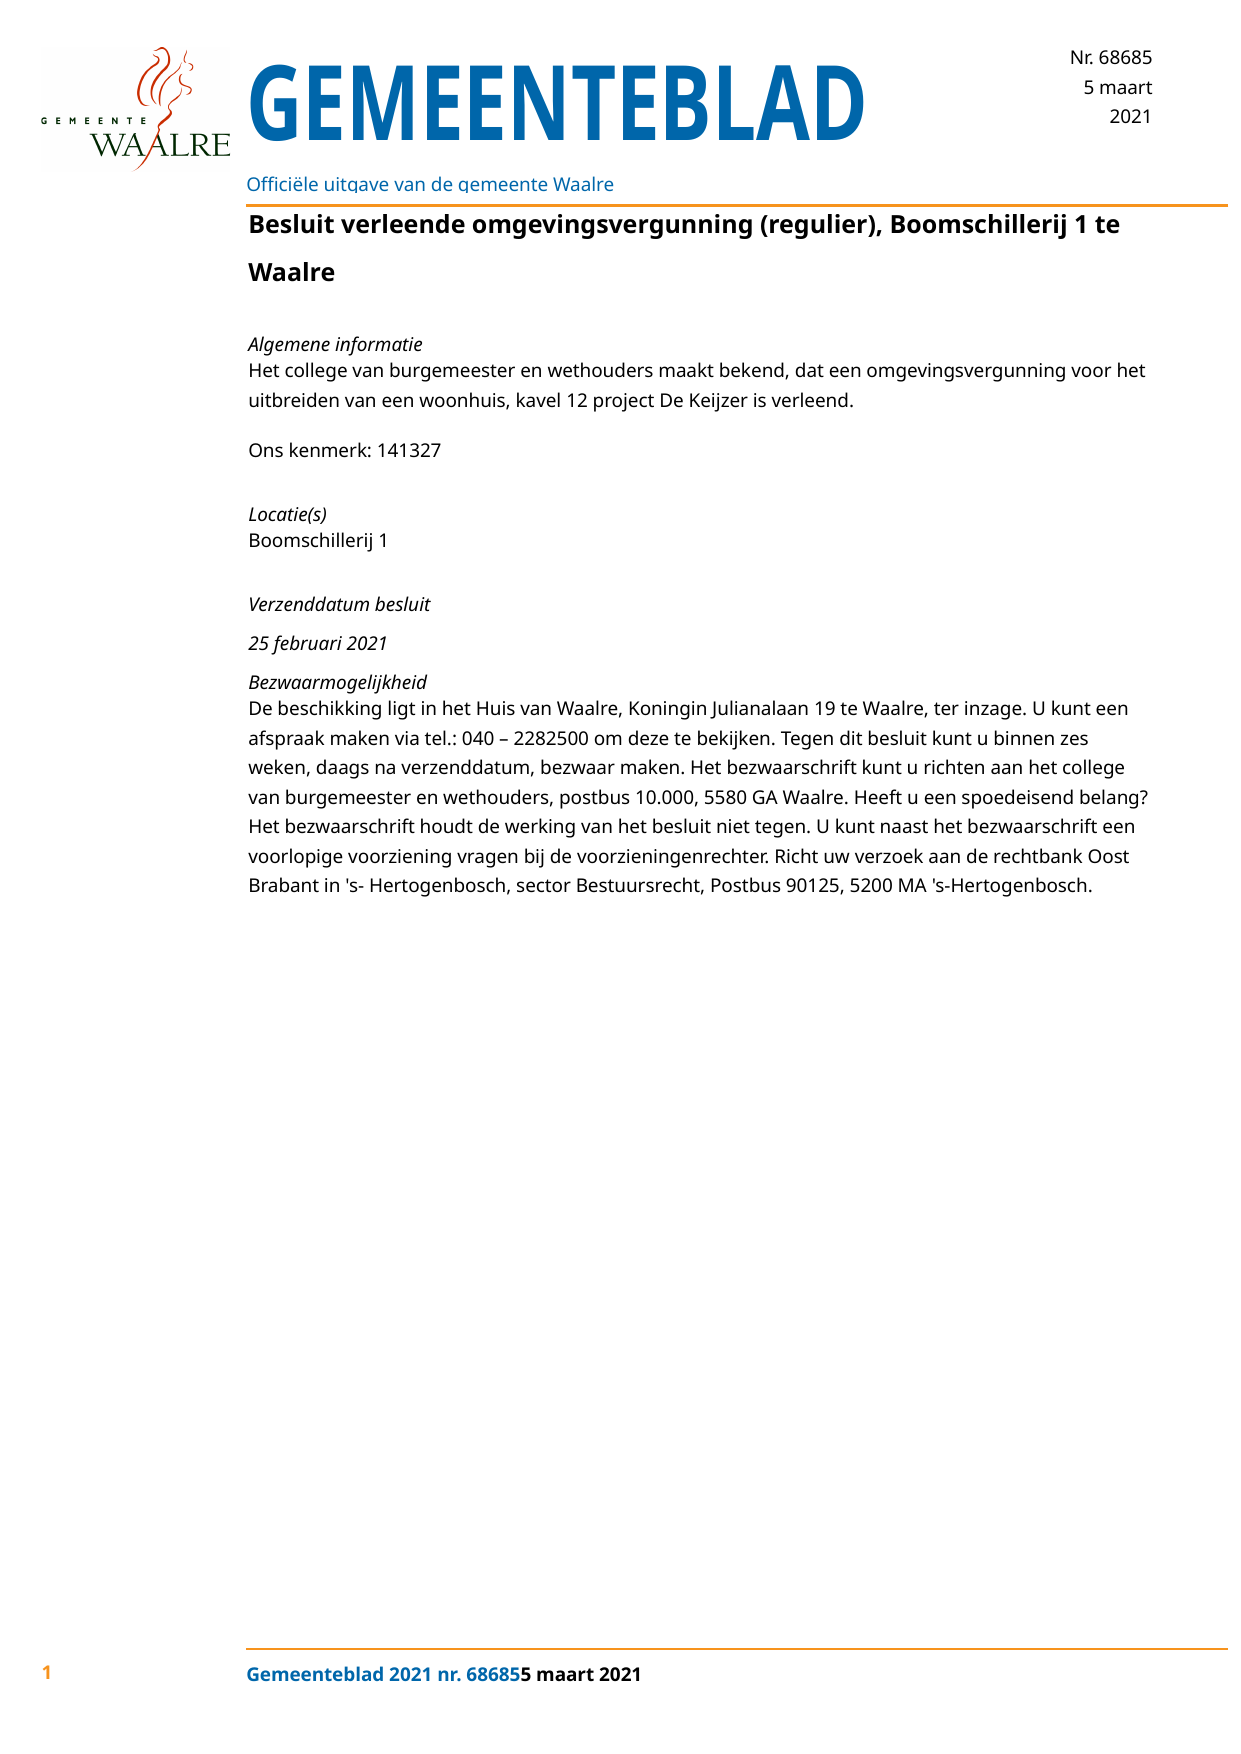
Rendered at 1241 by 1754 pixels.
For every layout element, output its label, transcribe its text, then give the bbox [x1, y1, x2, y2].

text Ons kenmerk: 141327 [248, 437, 1152, 463]
text Locatie(s) [248, 501, 1152, 527]
text Besluit verleende omgevingsvergunning (regulier), Boomschillerij 1 te Waalre [248, 207, 1152, 288]
text Boomschillerij 1 [248, 527, 1152, 553]
text Het college van burgemeester en wethouders maakt bekend, dat een omgevingsvergunning voor het uitbreiden van een woonhuis, kavel 12 project De Keijzer is verleend. [248, 357, 1152, 412]
text Bezwaarmogelijkheid [248, 669, 1152, 695]
text 25 februari 2021 [248, 630, 1152, 656]
text Algemene informatie [248, 331, 1152, 357]
text Verzenddatum besluit [248, 591, 1152, 617]
picture [41, 47, 231, 172]
text De beschikking ligt in het Huis van Waalre, Koningin Julianalaan 19 te Waalre, ter inzage. U kunt een afspraak maken via tel.: 040 – 2282500 om deze te bekijken. Tegen dit besluit kunt u binnen zes weken, daags na verzenddatum, bezwaar maken. Het bezwaarschrift kunt u richten aan het college van burgemeester en wethouders, postbus 10.000, 5580 GA Waalre. Heeft u een spoedeisend belang? Het bezwaarschrift houdt de werking van het besluit niet tegen. U kunt naast het bezwaarschrift een voorlopige voorziening vragen bij de voorzieningenrechter. Richt uw verzoek aan de rechtbank Oost Brabant in 's- Hertogenbosch, sector Bestuursrecht, Postbus 90125, 5200 MA 's-Hertogenbosch. [248, 695, 1152, 898]
